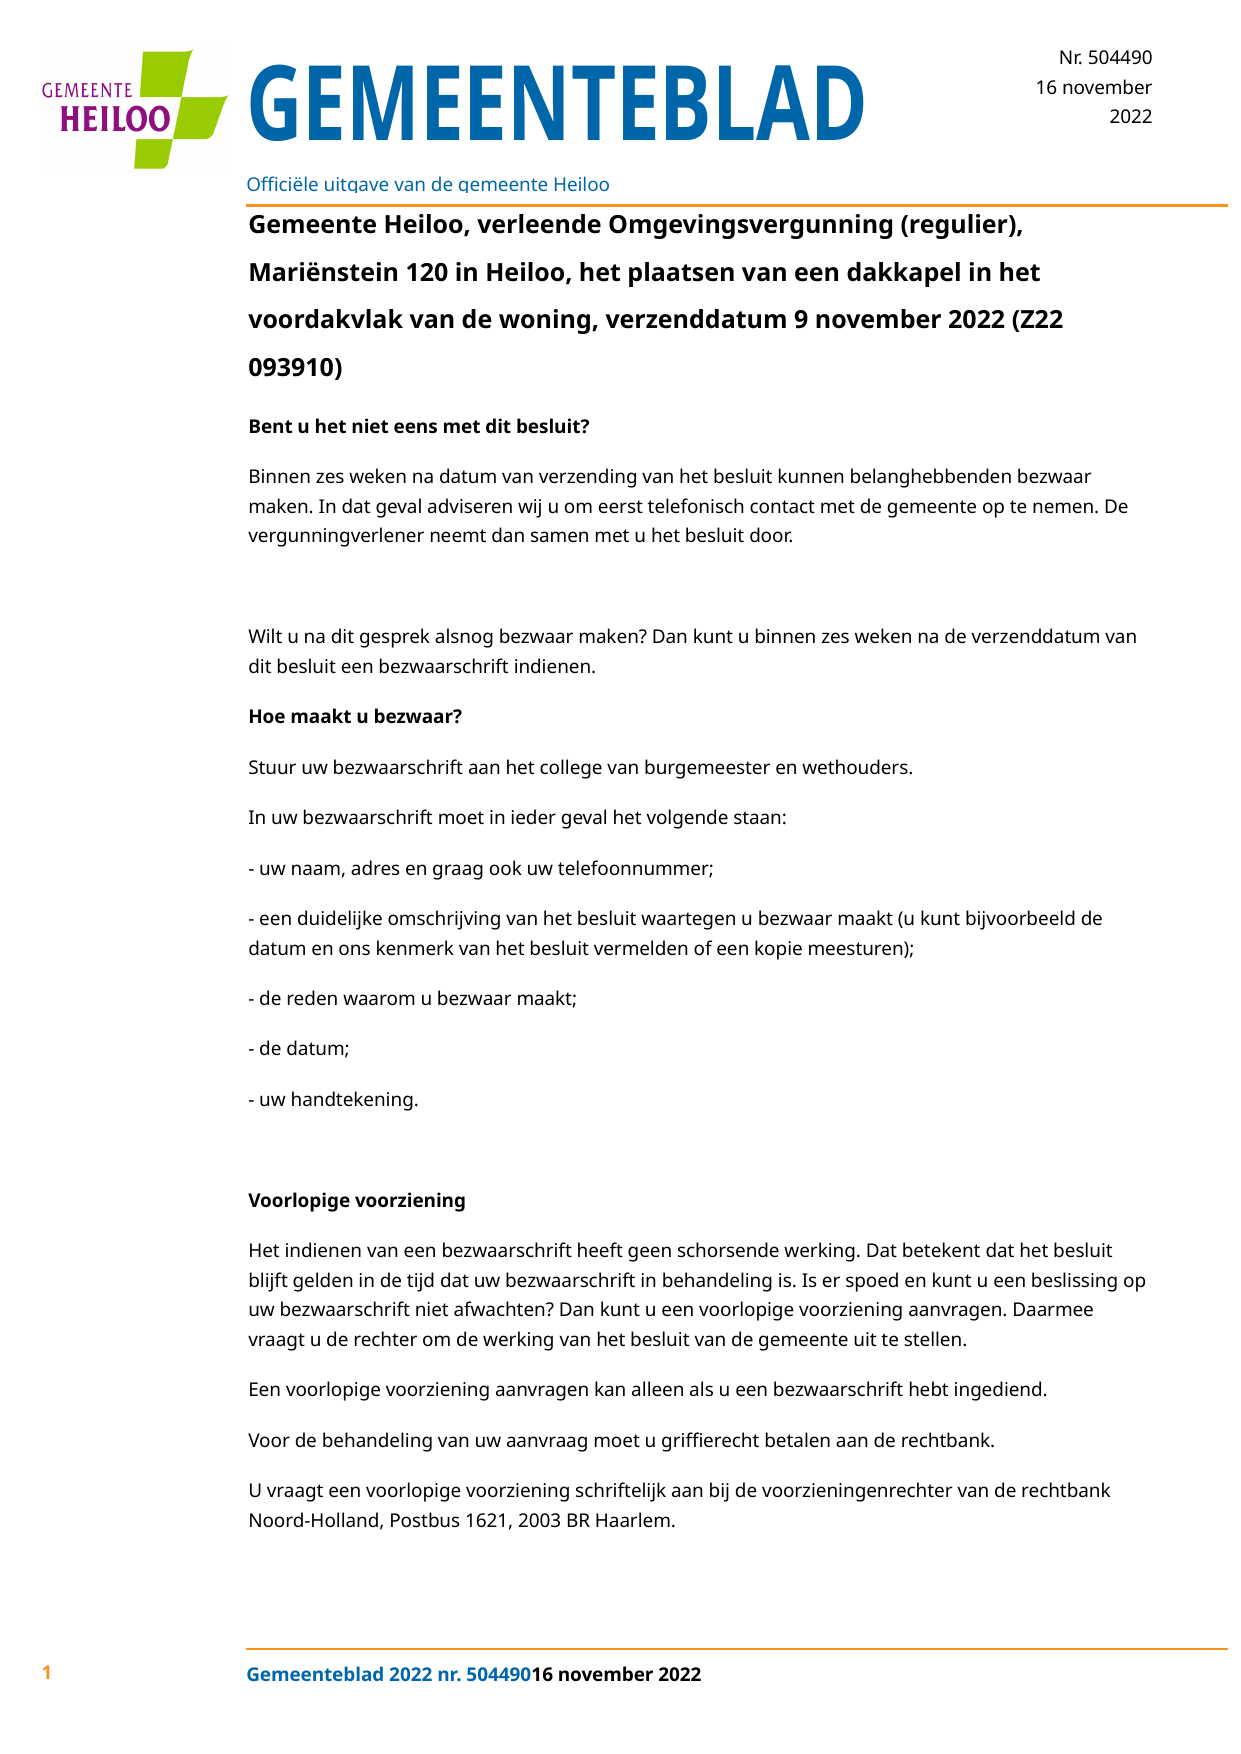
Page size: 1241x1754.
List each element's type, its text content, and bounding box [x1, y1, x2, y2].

text Binnen zes weken na datum van verzending van het besluit kunnen belanghebbenden bezwaar maken. In dat geval adviseren wij u om eerst telefonisch contact met de gemeente op te nemen. De vergunningverlener neemt dan samen met u het besluit door. [248, 463, 1152, 548]
text Gemeente Heiloo, verleende Omgevingsvergunning (regulier), Mariënstein 120 in Heiloo, het plaatsen van een dakkapel in het voordakvlak van de woning, verzenddatum 9 november 2022 (Z22 093910) [248, 207, 1152, 384]
text - uw handtekening. [248, 1086, 1152, 1112]
text Wilt u na dit gesprek alsnog bezwaar maken? Dan kunt u binnen zes weken na de verzenddatum van dit besluit een bezwaarschrift indienen. [248, 623, 1152, 679]
text Hoe maakt u bezwaar? [248, 703, 1152, 729]
text Het indienen van een bezwaarschrift heeft geen schorsende werking. Dat betekent dat het besluit blijft gelden in de tijd dat uw bezwaarschrift in behandeling is. Is er spoed en kunt u een beslissing op uw bezwaarschrift niet afwachten? Dan kunt u een voorlopige voorziening aanvragen. Daarmee vraagt u de rechter om de werking van het besluit van de gemeente uit te stellen. [248, 1237, 1152, 1352]
picture [41, 47, 231, 172]
text Voor de behandeling van uw aanvraag moet u griffierecht betalen aan de rechtbank. [248, 1427, 1152, 1453]
text - de datum; [248, 1036, 1152, 1061]
text U vraagt een voorlopige voorziening schriftelijk aan bij de voorzieningenrechter van de rechtbank Noord-Holland, Postbus 1621, 2003 BR Haarlem. [248, 1477, 1152, 1533]
text - uw naam, adres en graag ook uw telefoonnummer; [248, 855, 1152, 881]
text - de reden waarom u bezwaar maakt; [248, 985, 1152, 1011]
text In uw bezwaarschrift moet in ieder geval het volgende staan: [248, 804, 1152, 830]
text - een duidelijke omschrijving van het besluit waartegen u bezwaar maakt (u kunt bijvoorbeeld de datum en ons kenmerk van het besluit vermelden of een kopie meesturen); [248, 905, 1152, 961]
text Voorlopige voorziening [248, 1187, 1152, 1213]
text Een voorlopige voorziening aanvragen kan alleen als u een bezwaarschrift hebt ingediend. [248, 1376, 1152, 1402]
text Bent u het niet eens met dit besluit? [248, 413, 1152, 439]
text Stuur uw bezwaarschrift aan het college van burgemeester en wethouders. [248, 754, 1152, 780]
